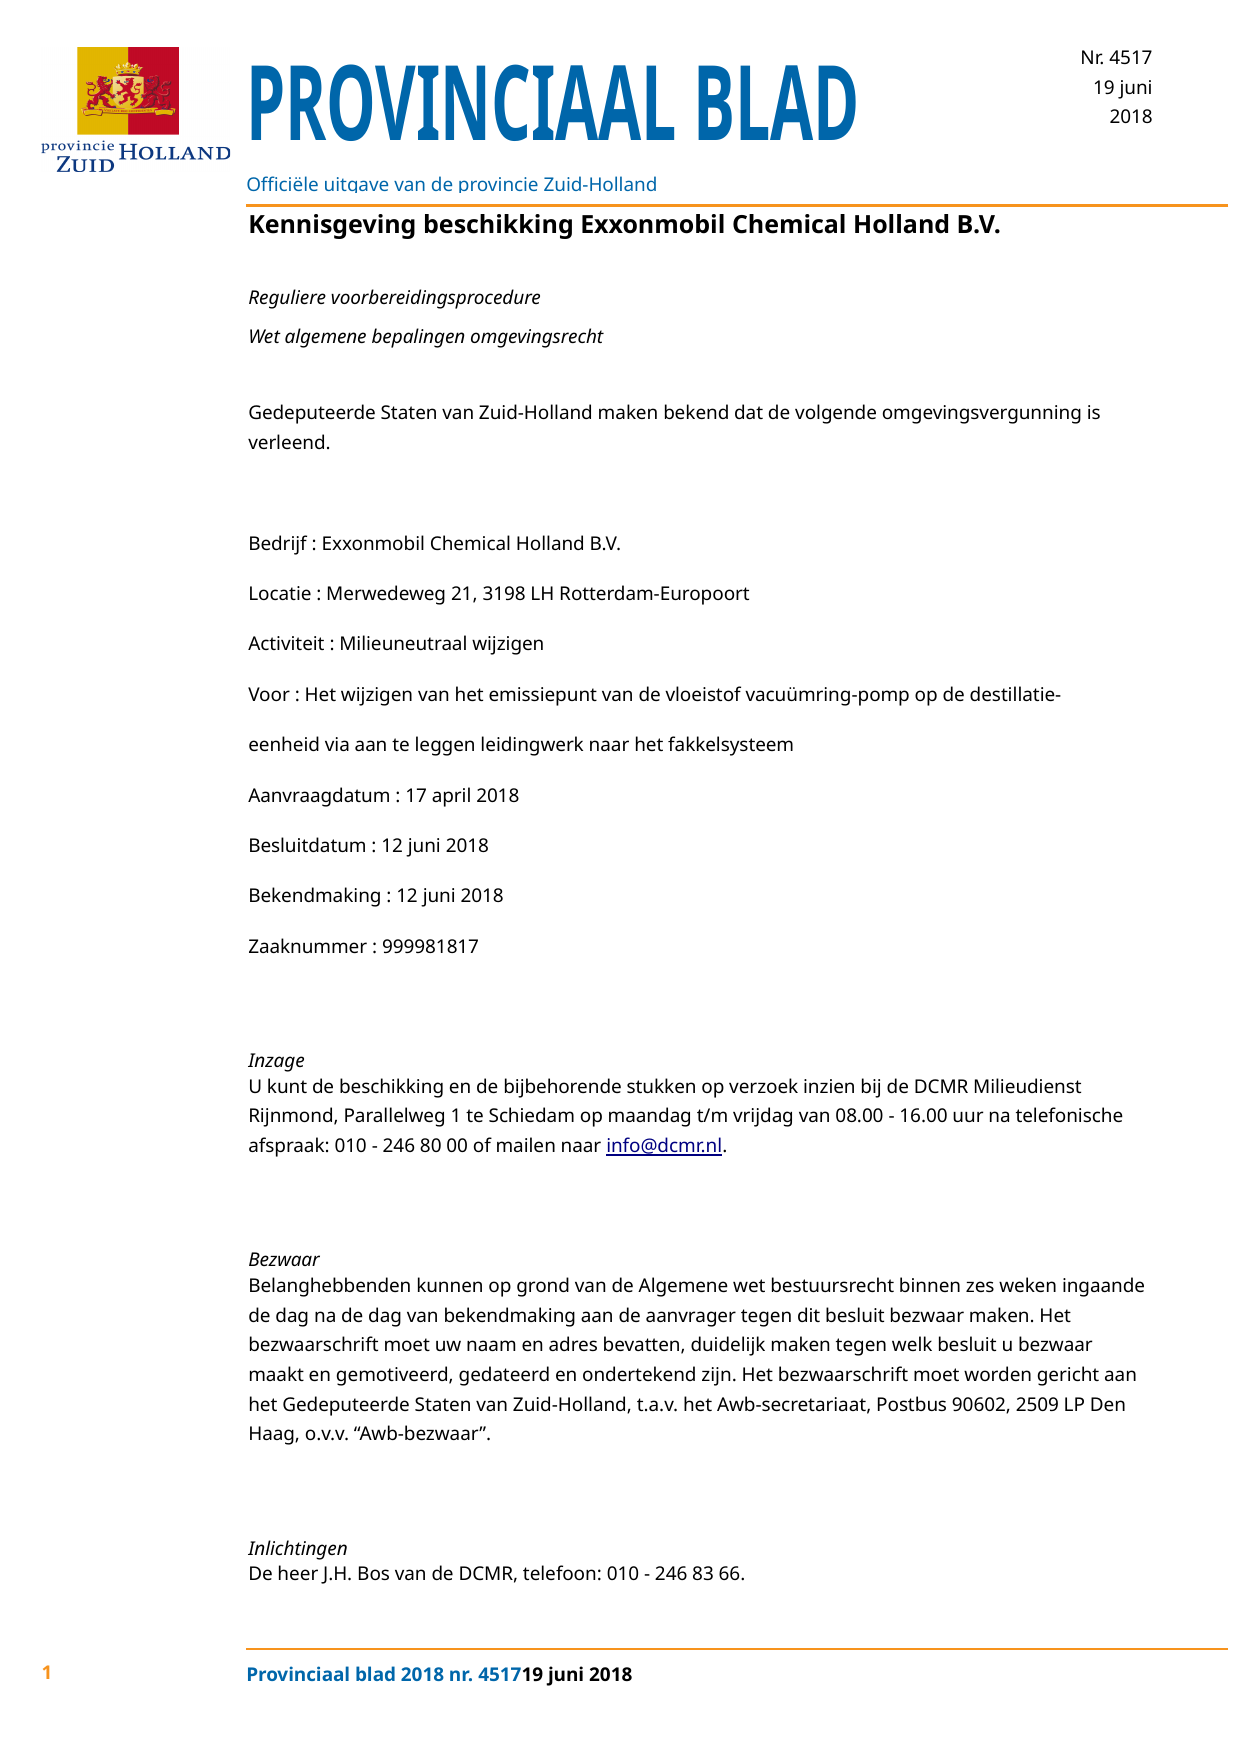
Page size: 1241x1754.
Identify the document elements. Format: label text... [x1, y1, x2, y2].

text De heer J.H. Bos van de DCMR, telefoon: 010 - 246 83 66. [248, 1560, 1152, 1586]
text Gedeputeerde Staten van Zuid-Holland maken bekend dat de volgende omgevingsvergunning is verleend. [248, 399, 1152, 454]
text Zaaknummer : 999981817 [248, 933, 1152, 959]
text Belanghebbenden kunnen op grond van de Algemene wet bestuursrecht binnen zes weken ingaande de dag na de dag van bekendmaking aan de aanvrager tegen dit besluit bezwaar maken. Het bezwaarschrift moet uw naam en adres bevatten, duidelijk maken tegen welk besluit u bezwaar maakt en gemotiveerd, gedateerd en ondertekend zijn. Het bezwaarschrift moet worden gericht aan het Gedeputeerde Staten van Zuid-Holland, t.a.v. het Awb-secretariaat, Postbus 90602, 2509 LP Den Haag, o.v.v. “Awb-bezwaar”. [248, 1272, 1152, 1446]
text U kunt de beschikking en de bijbehorende stukken op verzoek inzien bij de DCMR Milieudienst Rijnmond, Parallelweg 1 te Schiedam op maandag t/m vrijdag van 08.00 - 16.00 uur na telefonische afspraak: 010 - 246 80 00 of mailen naar info@dcmr.nl. [248, 1073, 1152, 1158]
text eenheid via aan te leggen leidingwerk naar het fakkelsysteem [248, 731, 1152, 757]
text Activiteit : Milieuneutraal wijzigen [248, 631, 1152, 656]
text Reguliere voorbereidingsprocedure [248, 284, 1152, 309]
text Bezwaar [248, 1247, 1152, 1272]
text Wet algemene bepalingen omgevingsrecht [248, 323, 1152, 349]
text Locatie : Merwedeweg 21, 3198 LH Rotterdam-Europoort [248, 580, 1152, 606]
text Voor : Het wijzigen van het emissiepunt van de vloeistof vacuümring-pomp op de destillatie- [248, 681, 1152, 707]
picture [41, 47, 231, 172]
text Bedrijf : Exxonmobil Chemical Holland B.V. [248, 530, 1152, 555]
text Kennisgeving beschikking Exxonmobil Chemical Holland B.V. [248, 207, 1152, 241]
text Aanvraagdatum : 17 april 2018 [248, 782, 1152, 807]
text Inlichtingen [248, 1535, 1152, 1560]
text Bekendmaking : 12 juni 2018 [248, 883, 1152, 908]
text Inzage [248, 1047, 1152, 1073]
text Besluitdatum : 12 juni 2018 [248, 832, 1152, 858]
